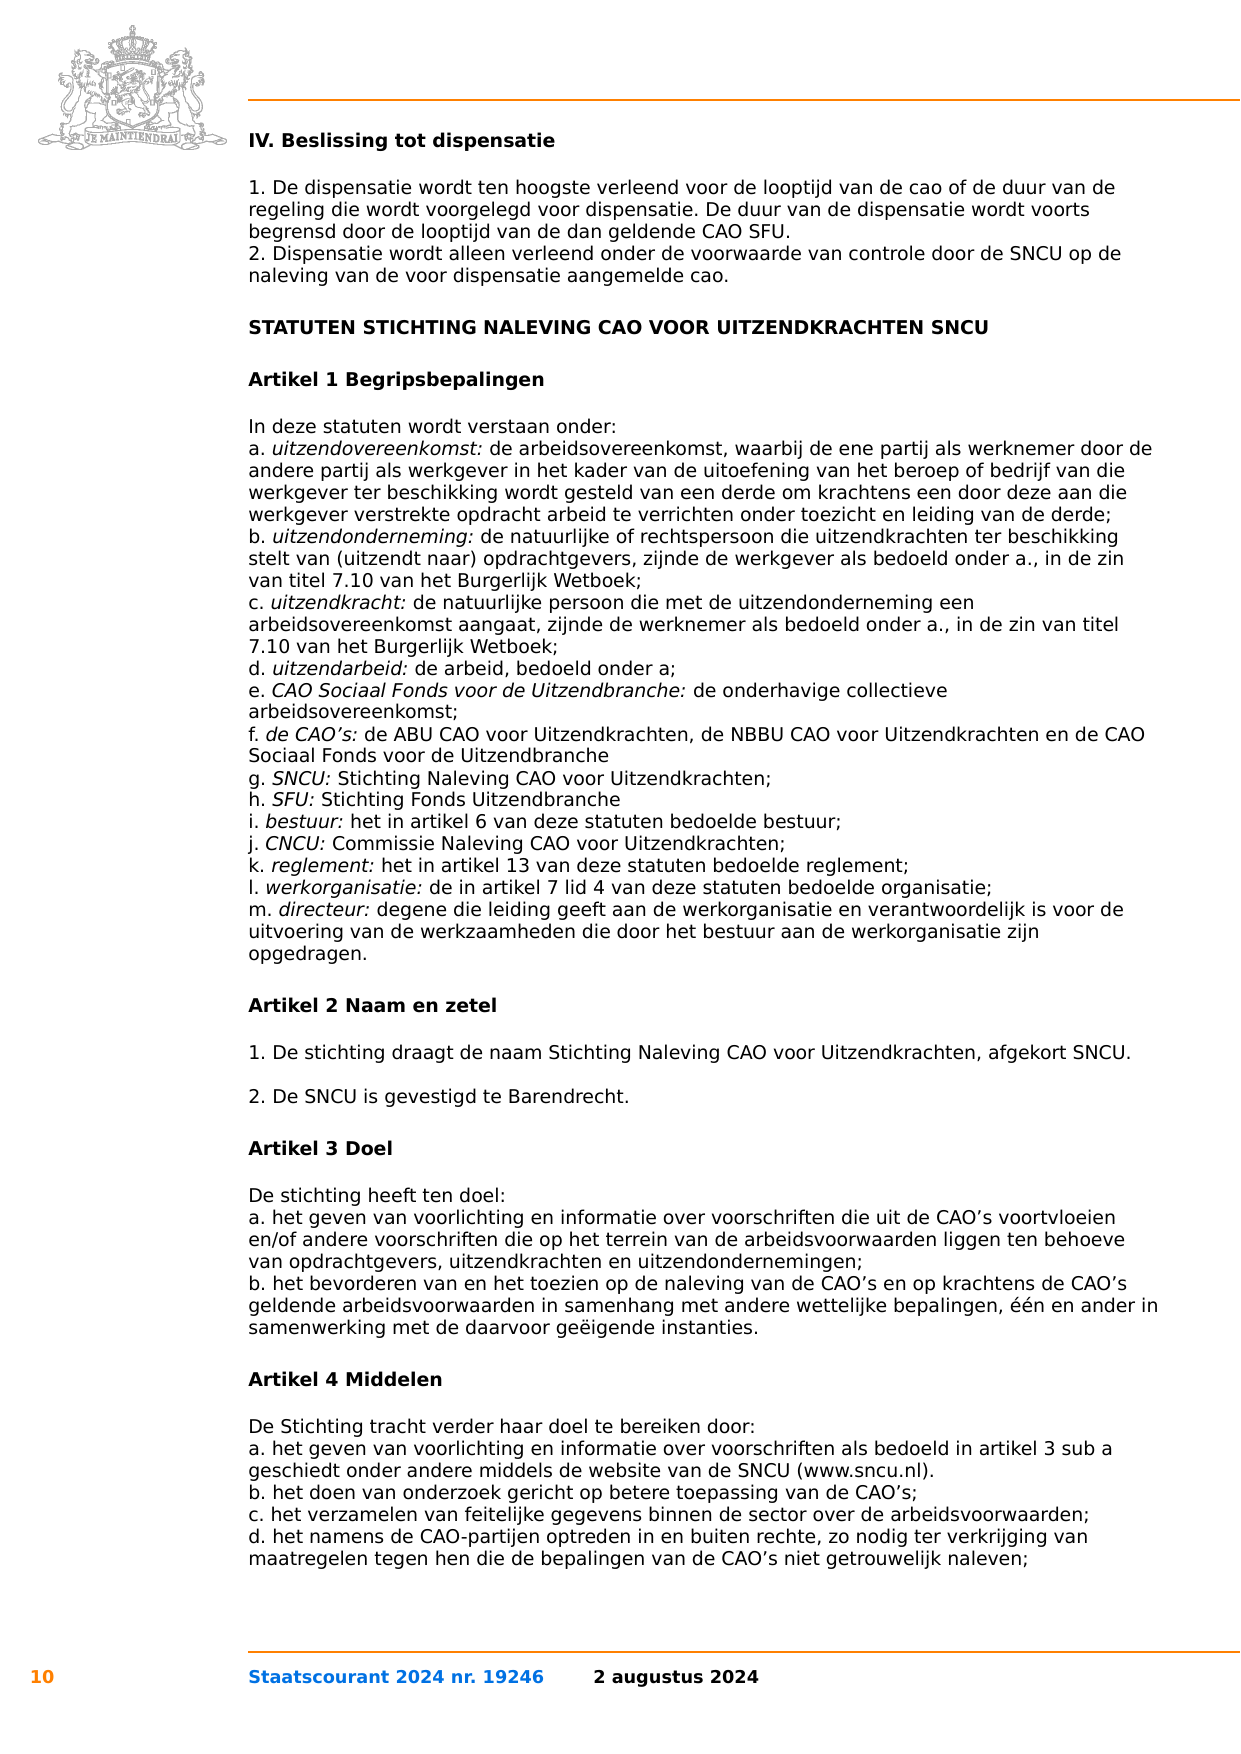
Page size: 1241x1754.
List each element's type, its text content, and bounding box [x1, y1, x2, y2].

text l. werkorganisatie: de in artikel 7 lid 4 van deze statuten bedoelde organisatie; [248, 877, 1163, 899]
subtitle IV. Beslissing tot dispensatie [248, 130, 1163, 152]
text a. uitzendovereenkomst: de arbeidsovereenkomst, waarbij de ene partij als werknemer door de andere partij als werkgever in het kader van de uitoefening van het beroep of bedrijf van die werkgever ter beschikking wordt gesteld van een derde om krachtens een door deze aan die werkgever verstrekte opdracht arbeid te verrichten onder toezicht en leiding van de derde; [248, 438, 1163, 526]
subtitle Artikel 4 Middelen [248, 1369, 1163, 1391]
text a. het geven van voorlichting en informatie over voorschriften die uit de CAO’s voortvloeien en/of andere voorschriften die op het terrein van de arbeidsvoorwaarden liggen ten behoeve van opdrachtgevers, uitzendkrachten en uitzendondernemingen; [248, 1207, 1163, 1273]
subtitle STATUTEN STICHTING NALEVING CAO VOOR UITZENDKRACHTEN SNCU [248, 317, 1163, 339]
subtitle Artikel 2 Naam en zetel [248, 995, 1163, 1017]
text e. CAO Sociaal Fonds voor de Uitzendbranche: de onderhavige collectieve arbeidsovereenkomst; [248, 679, 1163, 723]
subtitle Artikel 3 Doel [248, 1138, 1163, 1160]
text i. bestuur: het in artikel 6 van deze statuten bedoelde bestuur; [248, 811, 1163, 833]
text c. het verzamelen van feitelijke gegevens binnen de sector over de arbeidsvoorwaarden; [248, 1504, 1163, 1526]
text In deze statuten wordt verstaan onder: [248, 416, 1163, 438]
text 2. Dispensatie wordt alleen verleend onder de voorwaarde van controle door de SNCU op de naleving van de voor dispensatie aangemelde cao. [248, 243, 1163, 287]
text 1. De stichting draagt de naam Stichting Naleving CAO voor Uitzendkrachten, afgekort SNCU. [248, 1042, 1163, 1064]
picture [38, 25, 227, 150]
text j. CNCU: Commissie Naleving CAO voor Uitzendkrachten; [248, 833, 1163, 855]
text h. SFU: Stichting Fonds Uitzendbranche [248, 789, 1163, 811]
text d. het namens de CAO-partijen optreden in en buiten rechte, zo nodig ter verkrijging van maatregelen tegen hen die de bepalingen van de CAO’s niet getrouwelijk naleven; [248, 1526, 1163, 1570]
text b. uitzendonderneming: de natuurlijke of rechtspersoon die uitzendkrachten ter beschikking stelt van (uitzendt naar) opdrachtgevers, zijnde de werkgever als bedoeld onder a., in de zin van titel 7.10 van het Burgerlijk Wetboek; [248, 526, 1163, 592]
text f. de CAO’s: de ABU CAO voor Uitzendkrachten, de NBBU CAO voor Uitzendkrachten en de CAO Sociaal Fonds voor de Uitzendbranche [248, 723, 1163, 767]
text g. SNCU: Stichting Naleving CAO voor Uitzendkrachten; [248, 767, 1163, 789]
text De stichting heeft ten doel: [248, 1185, 1163, 1207]
text c. uitzendkracht: de natuurlijke persoon die met de uitzendonderneming een arbeidsovereenkomst aangaat, zijnde de werknemer als bedoeld onder a., in de zin van titel 7.10 van het Burgerlijk Wetboek; [248, 592, 1163, 657]
text d. uitzendarbeid: de arbeid, bedoeld onder a; [248, 657, 1163, 679]
text 2. De SNCU is gevestigd te Barendrecht. [248, 1086, 1163, 1108]
text m. directeur: degene die leiding geeft aan de werkorganisatie en verantwoordelijk is voor de uitvoering van de werkzaamheden die door het bestuur aan de werkorganisatie zijn opgedragen. [248, 899, 1163, 965]
text k. reglement: het in artikel 13 van deze statuten bedoelde reglement; [248, 855, 1163, 877]
text 1. De dispensatie wordt ten hoogste verleend voor de looptijd van de cao of de duur van de regeling die wordt voorgelegd voor dispensatie. De duur van de dispensatie wordt voorts begrensd door de looptijd van de dan geldende CAO SFU. [248, 177, 1163, 243]
text b. het bevorderen van en het toezien op de naleving van de CAO’s en op krachtens de CAO’s geldende arbeidsvoorwaarden in samenhang met andere wettelijke bepalingen, één en ander in samenwerking met de daarvoor geëigende instanties. [248, 1273, 1163, 1339]
text De Stichting tracht verder haar doel te bereiken door: [248, 1416, 1163, 1438]
text b. het doen van onderzoek gericht op betere toepassing van de CAO’s; [248, 1482, 1163, 1504]
subtitle Artikel 1 Begripsbepalingen [248, 369, 1163, 391]
text a. het geven van voorlichting en informatie over voorschriften als bedoeld in artikel 3 sub a geschiedt onder andere middels de website van de SNCU (www.sncu.nl). [248, 1438, 1163, 1482]
